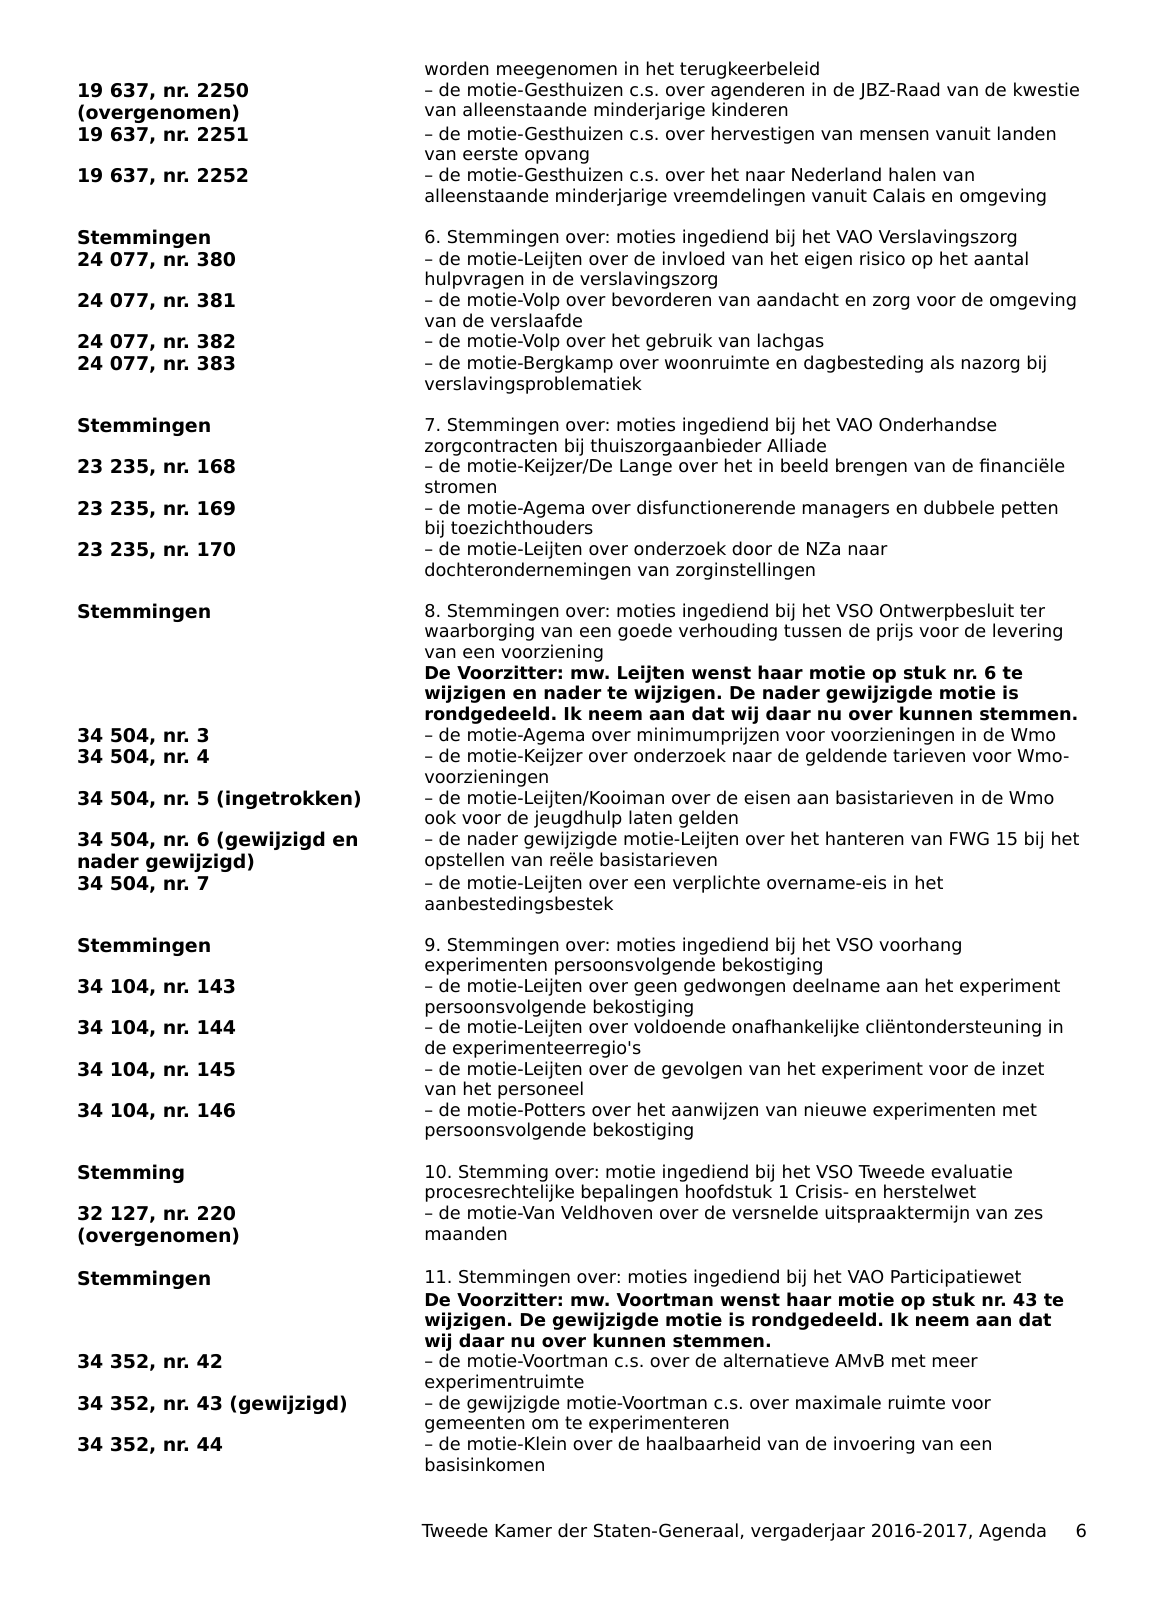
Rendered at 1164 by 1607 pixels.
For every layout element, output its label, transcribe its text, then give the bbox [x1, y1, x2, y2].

table_cell [401, 456, 418, 498]
table_cell [401, 976, 418, 1017]
table_cell [401, 80, 418, 124]
table_cell [77, 914, 401, 935]
table_cell – de motie-Leijten over de invloed van het eigen risico op het aantal hulpvragen in de verslavingszorg [418, 249, 1087, 290]
table_cell De Voorzitter: mw. Leijten wenst haar motie op stuk nr. 6 te wijzigen en nader te wijzigen. De nader gewijzigde motie is rondgedeeld. Ik neem aan dat wij daar nu over kunnen stemmen. [418, 663, 1087, 724]
table_cell – de motie-Leijten over onderzoek door de NZa naar dochterondernemingen van zorginstellingen [418, 539, 1087, 580]
table_cell 34 104, nr. 143 [77, 976, 401, 1017]
table_cell Stemming [77, 1162, 401, 1203]
table_cell – de motie-Keijzer/De Lange over het in beeld brengen van de financiële stromen [418, 456, 1087, 498]
table_cell 34 104, nr. 146 [77, 1100, 401, 1141]
table_cell [418, 1247, 1087, 1267]
table_cell 8. Stemmingen over: moties ingediend bij het VSO Ontwerpbesluit ter waarborging van een goede verhouding tussen de prijs voor de levering van een voorziening [418, 601, 1087, 663]
table_cell [77, 59, 401, 80]
table_cell [401, 249, 418, 290]
table_cell [401, 124, 418, 165]
table_cell 24 077, nr. 383 [77, 353, 401, 394]
table_cell [401, 1434, 418, 1475]
table_cell [77, 206, 401, 227]
table_cell [401, 935, 418, 976]
table_cell [401, 498, 418, 539]
table_cell 34 104, nr. 144 [77, 1017, 401, 1058]
table_cell Stemmingen [77, 227, 401, 249]
table_cell 23 235, nr. 168 [77, 456, 401, 498]
table_cell [418, 206, 1087, 227]
table_cell [401, 1351, 418, 1393]
table_cell [401, 539, 418, 580]
table_cell 19 637, nr. 2251 [77, 124, 401, 165]
table_cell [418, 914, 1087, 935]
table_cell De Voorzitter: mw. Voortman wenst haar motie op stuk nr. 43 te wijzigen. De gewijzigde motie is rondgedeeld. Ik neem aan dat wij daar nu over kunnen stemmen. [418, 1290, 1087, 1351]
table_cell [401, 873, 418, 914]
table_cell [77, 580, 401, 601]
table_cell – de motie-Keijzer over onderzoek naar de geldende tarieven voor Wmo-voorzieningen [418, 746, 1087, 788]
table_cell [401, 725, 418, 746]
table_cell – de motie-Klein over de haalbaarheid van de invoering van een basisinkomen [418, 1434, 1087, 1475]
table_cell 32 127, nr. 220 (overgenomen) [77, 1203, 401, 1247]
table_cell – de motie-Bergkamp over woonruimte en dagbesteding als nazorg bij verslavingsproblematiek [418, 353, 1087, 394]
table_cell [401, 601, 418, 663]
table_cell [401, 914, 418, 935]
table_cell Stemmingen [77, 601, 401, 663]
table_cell [401, 788, 418, 829]
table_cell [401, 227, 418, 249]
table_cell 24 077, nr. 380 [77, 249, 401, 290]
table_cell – de motie-Voortman c.s. over de alternatieve AMvB met meer experimentruimte [418, 1351, 1087, 1393]
table_cell [401, 59, 418, 80]
table_cell [401, 1268, 418, 1289]
table_cell – de motie-Gesthuizen c.s. over hervestigen van mensen vanuit landen van eerste opvang [418, 124, 1087, 165]
table_cell worden meegenomen in het terugkeerbeleid [418, 59, 1087, 80]
table_cell 19 637, nr. 2250 (overgenomen) [77, 80, 401, 124]
table_cell 34 504, nr. 3 [77, 725, 401, 746]
table_cell [401, 415, 418, 456]
table_cell [77, 1247, 401, 1267]
table_cell – de motie-Volp over bevorderen van aandacht en zorg voor de omgeving van de verslaafde [418, 290, 1087, 331]
table_cell Stemmingen [77, 935, 401, 976]
table_cell 10. Stemming over: motie ingediend bij het VSO Tweede evaluatie procesrechtelijke bepalingen hoofdstuk 1 Crisis- en herstelwet [418, 1162, 1087, 1203]
table_cell [401, 206, 418, 227]
table_cell – de nader gewijzigde motie-Leijten over het hanteren van FWG 15 bij het opstellen van reële basistarieven [418, 829, 1087, 873]
table_cell – de motie-Gesthuizen c.s. over agenderen in de JBZ-Raad van de kwestie van alleenstaande minderjarige kinderen [418, 80, 1087, 124]
table_cell [401, 746, 418, 788]
table_cell [401, 1141, 418, 1162]
table_cell [77, 1290, 401, 1351]
table_cell Stemmingen [77, 415, 401, 456]
table_cell [418, 1141, 1087, 1162]
table_cell [418, 395, 1087, 415]
table_cell – de motie-Van Veldhoven over de versnelde uitspraaktermijn van zes maanden [418, 1203, 1087, 1247]
table_cell – de motie-Potters over het aanwijzen van nieuwe experimenten met persoonsvolgende bekostiging [418, 1100, 1087, 1141]
table_cell 11. Stemmingen over: moties ingediend bij het VAO Participatiewet [418, 1268, 1087, 1289]
table_cell 24 077, nr. 381 [77, 290, 401, 331]
table_cell 9. Stemmingen over: moties ingediend bij het VSO voorhang experimenten persoonsvolgende bekostiging [418, 935, 1087, 976]
table_cell [401, 165, 418, 206]
table_cell 34 104, nr. 145 [77, 1059, 401, 1100]
table_cell [401, 580, 418, 601]
table_cell [401, 395, 418, 415]
table_cell 19 637, nr. 2252 [77, 165, 401, 206]
table_cell 6. Stemmingen over: moties ingediend bij het VAO Verslavingszorg [418, 227, 1087, 249]
table_cell [401, 1393, 418, 1434]
table_cell [401, 663, 418, 724]
table_cell [401, 331, 418, 353]
table_cell [401, 1203, 418, 1247]
table_cell [401, 1100, 418, 1141]
table_cell – de motie-Leijten over geen gedwongen deelname aan het experiment persoonsvolgende bekostiging [418, 976, 1087, 1017]
table_cell [401, 1059, 418, 1100]
table_cell – de motie-Volp over het gebruik van lachgas [418, 331, 1087, 353]
table_cell 34 504, nr. 7 [77, 873, 401, 914]
table_cell 34 504, nr. 6 (gewijzigd en nader gewijzigd) [77, 829, 401, 873]
table_cell [418, 580, 1087, 601]
table_cell 24 077, nr. 382 [77, 331, 401, 353]
table_cell [401, 1247, 418, 1267]
table_cell 34 352, nr. 43 (gewijzigd) [77, 1393, 401, 1434]
table_cell 34 504, nr. 4 [77, 746, 401, 788]
table_cell 23 235, nr. 169 [77, 498, 401, 539]
table_cell [401, 1290, 418, 1351]
table_cell [77, 663, 401, 724]
table_cell [77, 395, 401, 415]
table_cell – de motie-Gesthuizen c.s. over het naar Nederland halen van alleenstaande minderjarige vreemdelingen vanuit Calais en omgeving [418, 165, 1087, 206]
table_cell [401, 290, 418, 331]
table_cell 34 504, nr. 5 (ingetrokken) [77, 788, 401, 829]
table_cell – de motie-Leijten over de gevolgen van het experiment voor de inzet van het personeel [418, 1059, 1087, 1100]
table_cell 34 352, nr. 42 [77, 1351, 401, 1393]
table_cell [77, 1141, 401, 1162]
table_cell 7. Stemmingen over: moties ingediend bij het VAO Onderhandse zorgcontracten bij thuiszorgaanbieder Alliade [418, 415, 1087, 456]
table_cell 34 352, nr. 44 [77, 1434, 401, 1475]
table_cell – de motie-Agema over disfunctionerende managers en dubbele petten bij toezichthouders [418, 498, 1087, 539]
table_cell – de motie-Leijten/Kooiman over de eisen aan basistarieven in de Wmo ook voor de jeugdhulp laten gelden [418, 788, 1087, 829]
table_cell – de motie-Leijten over voldoende onafhankelijke cliëntondersteuning in de experimenteerregio's [418, 1017, 1087, 1058]
table_cell – de motie-Agema over minimumprijzen voor voorzieningen in de Wmo [418, 725, 1087, 746]
table_cell – de motie-Leijten over een verplichte overname-eis in het aanbestedingsbestek [418, 873, 1087, 914]
table_cell Stemmingen [77, 1268, 401, 1289]
table_cell [401, 1162, 418, 1203]
table_cell – de gewijzigde motie-Voortman c.s. over maximale ruimte voor gemeenten om te experimenteren [418, 1393, 1087, 1434]
table_cell [401, 1017, 418, 1058]
table_cell [401, 829, 418, 873]
table_cell [401, 353, 418, 394]
table_cell 23 235, nr. 170 [77, 539, 401, 580]
